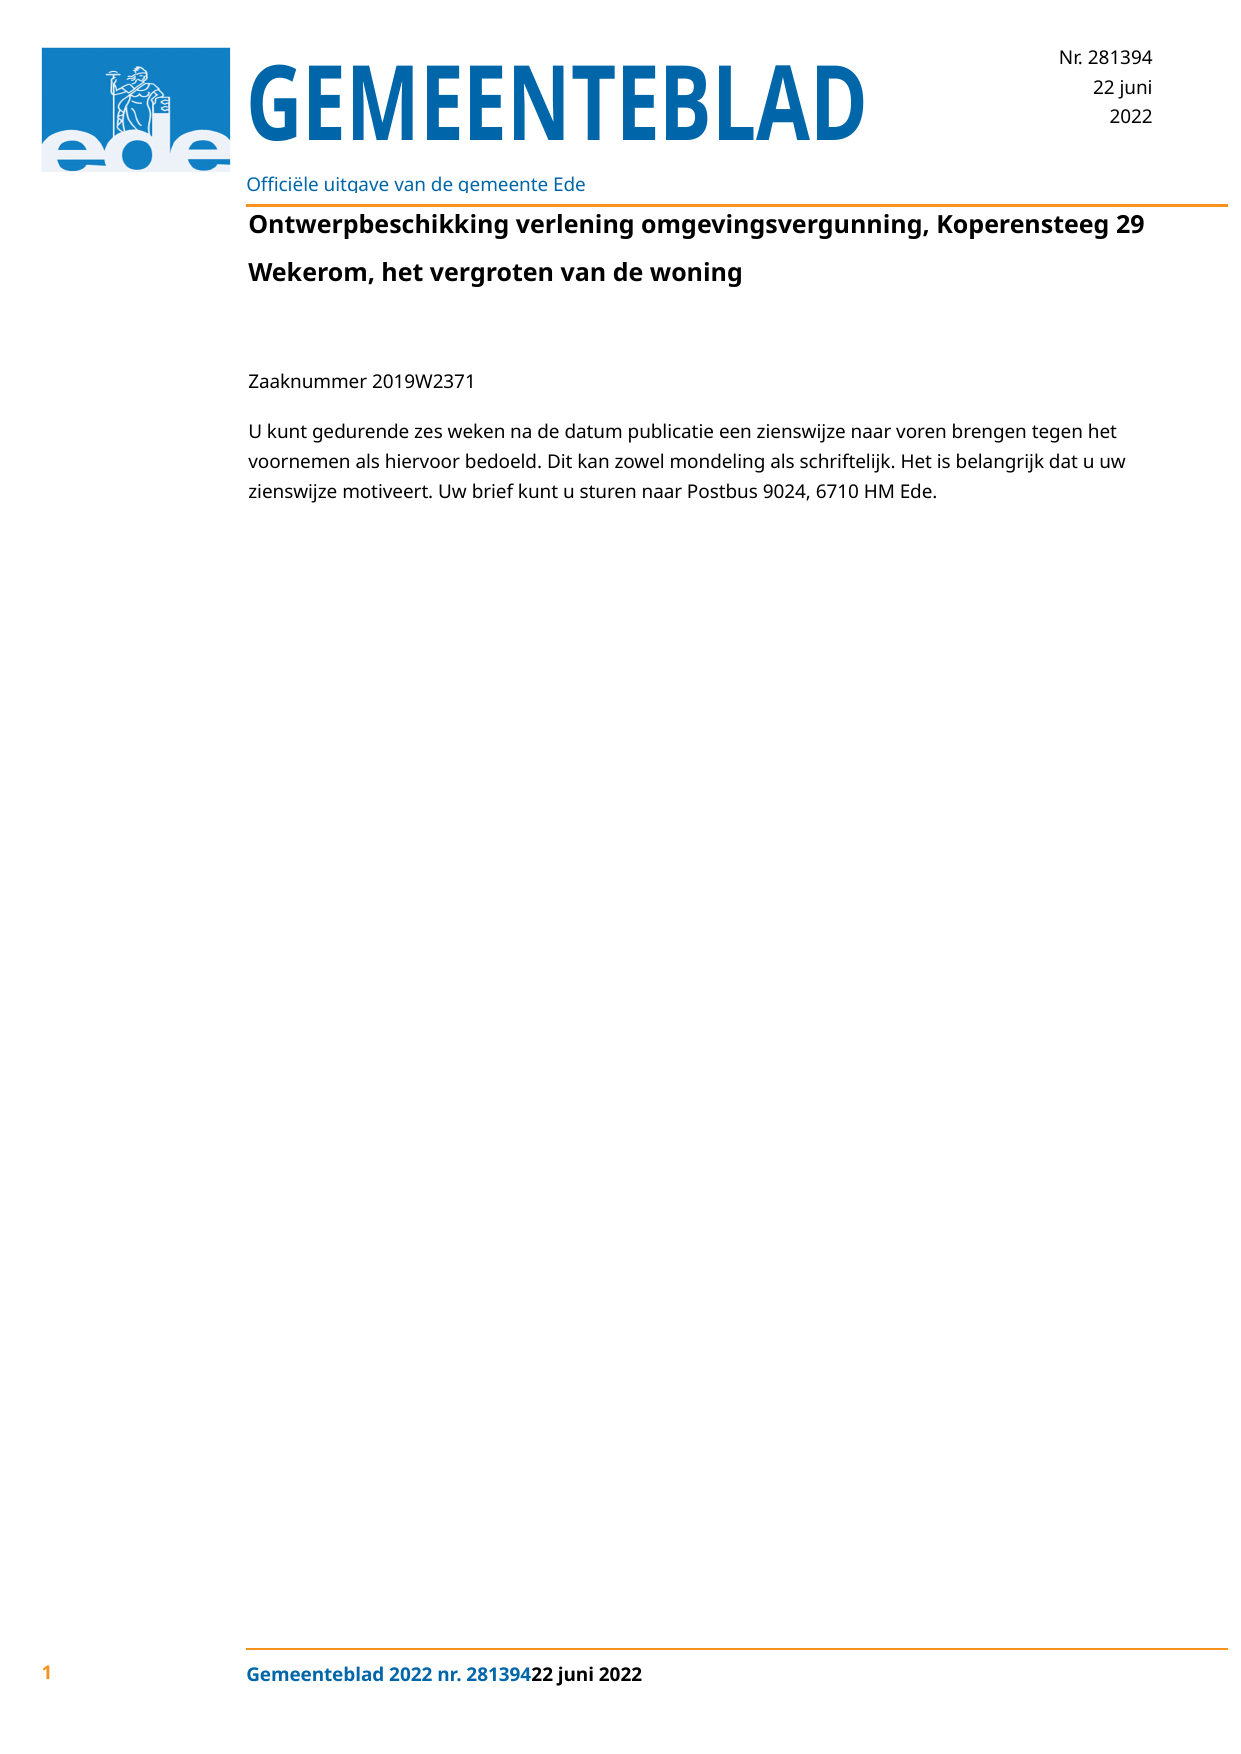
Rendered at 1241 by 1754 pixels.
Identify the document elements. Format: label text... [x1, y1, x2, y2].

text Ontwerpbeschikking verlening omgevingsvergunning, Koperensteeg 29 Wekerom, het vergroten van de woning [248, 207, 1152, 288]
text Zaaknummer 2019W2371 [248, 368, 1152, 394]
picture [41, 47, 231, 172]
text U kunt gedurende zes weken na de datum publicatie een zienswijze naar voren brengen tegen het voornemen als hiervoor bedoeld. Dit kan zowel mondeling als schriftelijk. Het is belangrijk dat u uw zienswijze motiveert. Uw brief kunt u sturen naar Postbus 9024, 6710 HM Ede. [248, 419, 1152, 504]
